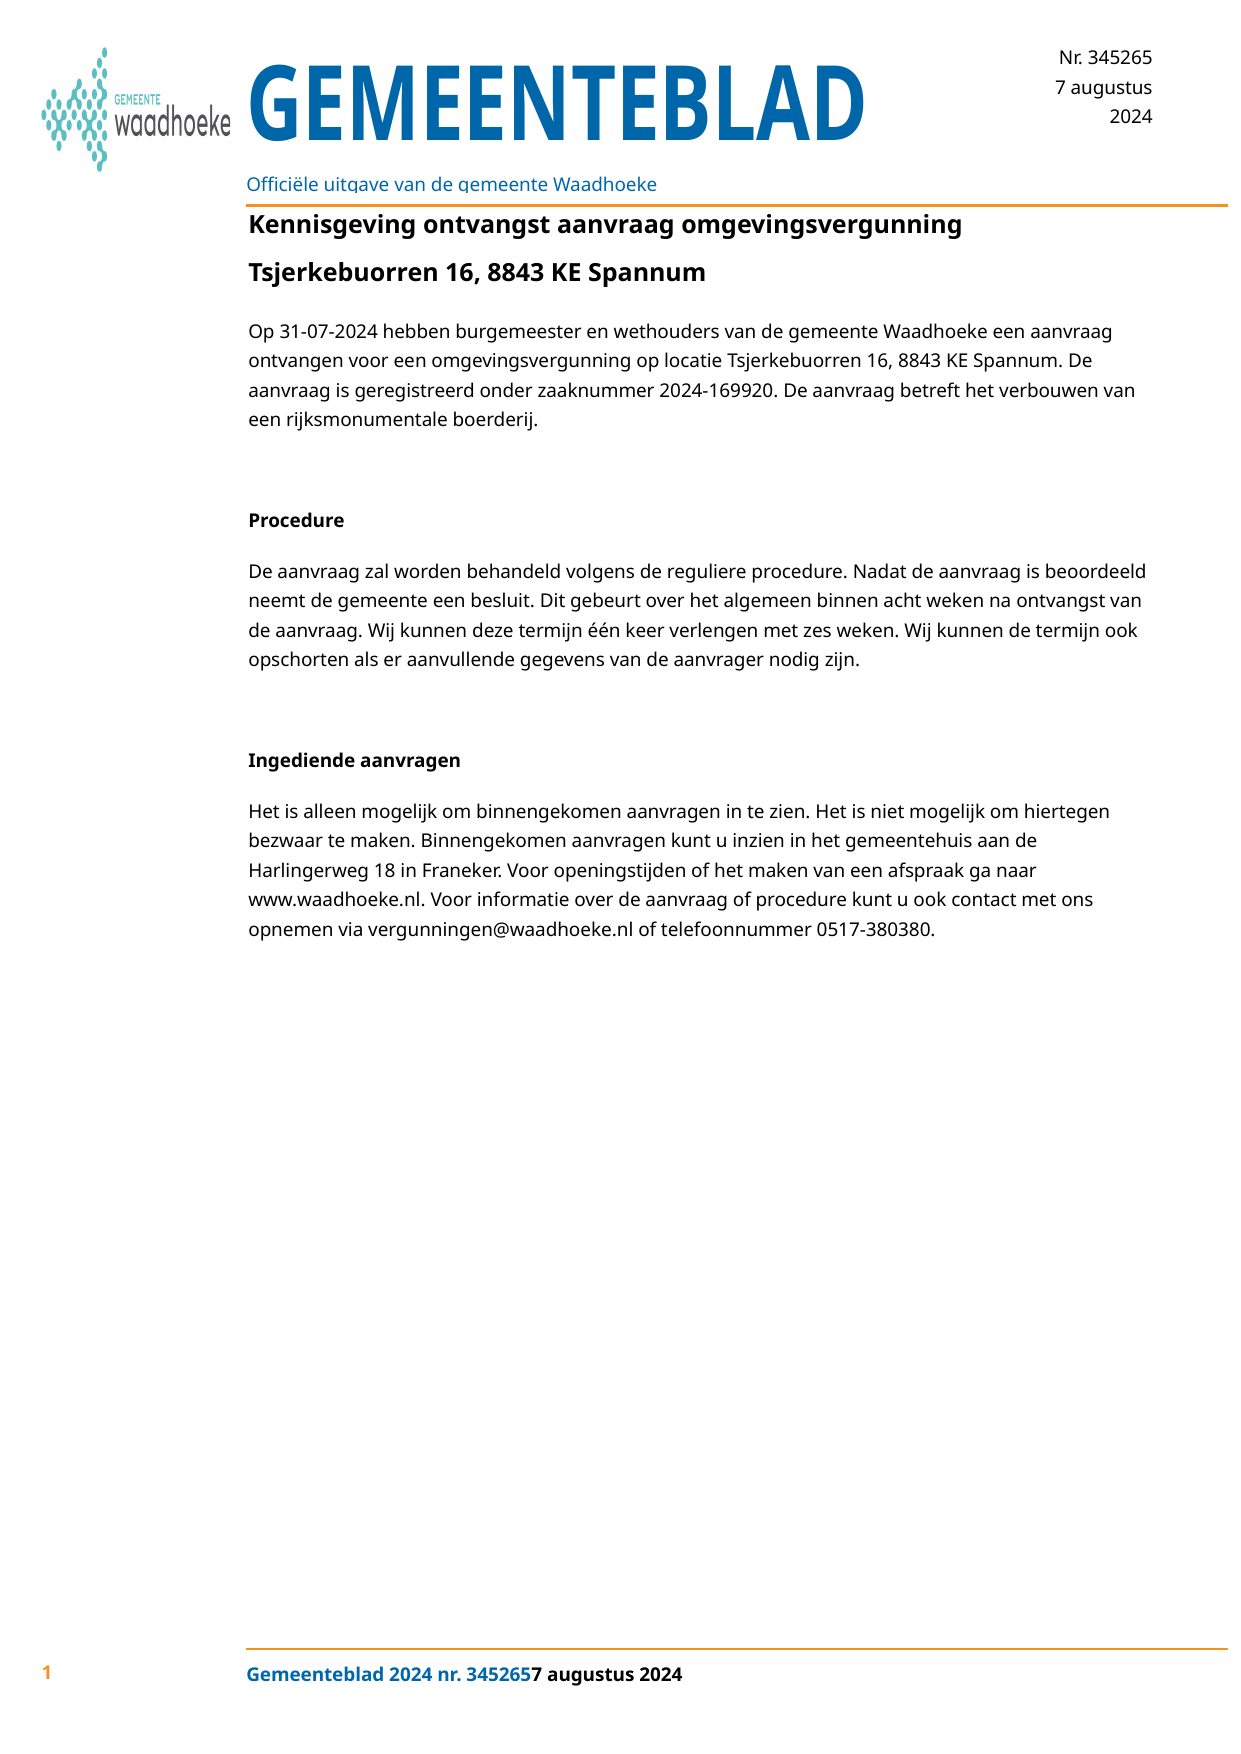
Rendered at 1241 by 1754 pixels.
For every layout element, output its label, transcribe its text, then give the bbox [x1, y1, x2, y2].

picture [41, 47, 231, 172]
text Het is alleen mogelijk om binnengekomen aanvragen in te zien. Het is niet mogelijk om hiertegen bezwaar te maken. Binnengekomen aanvragen kunt u inzien in het gemeentehuis aan de Harlingerweg 18 in Franeker. Voor openingstijden of het maken van een afspraak ga naar www.waadhoeke.nl. Voor informatie over de aanvraag of procedure kunt u ook contact met ons opnemen via vergunningen@waadhoeke.nl of telefoonnummer 0517-380380. [248, 798, 1152, 942]
text Op 31-07-2024 hebben burgemeester en wethouders van de gemeente Waadhoeke een aanvraag ontvangen voor een omgevingsvergunning op locatie Tsjerkebuorren 16, 8843 KE Spannum. De aanvraag is geregistreerd onder zaaknummer 2024-169920. De aanvraag betreft het verbouwen van een rijksmonumentale boerderij. [248, 318, 1152, 432]
text Procedure [248, 507, 1152, 533]
text Kennisgeving ontvangst aanvraag omgevingsvergunning Tsjerkebuorren 16, 8843 KE Spannum [248, 207, 1152, 288]
text Ingediende aanvragen [248, 747, 1152, 773]
text De aanvraag zal worden behandeld volgens de reguliere procedure. Nadat de aanvraag is beoordeeld neemt de gemeente een besluit. Dit gebeurt over het algemeen binnen acht weken na ontvangst van de aanvraag. Wij kunnen deze termijn één keer verlengen met zes weken. Wij kunnen de termijn ook opschorten als er aanvullende gegevens van de aanvrager nodig zijn. [248, 558, 1152, 672]
